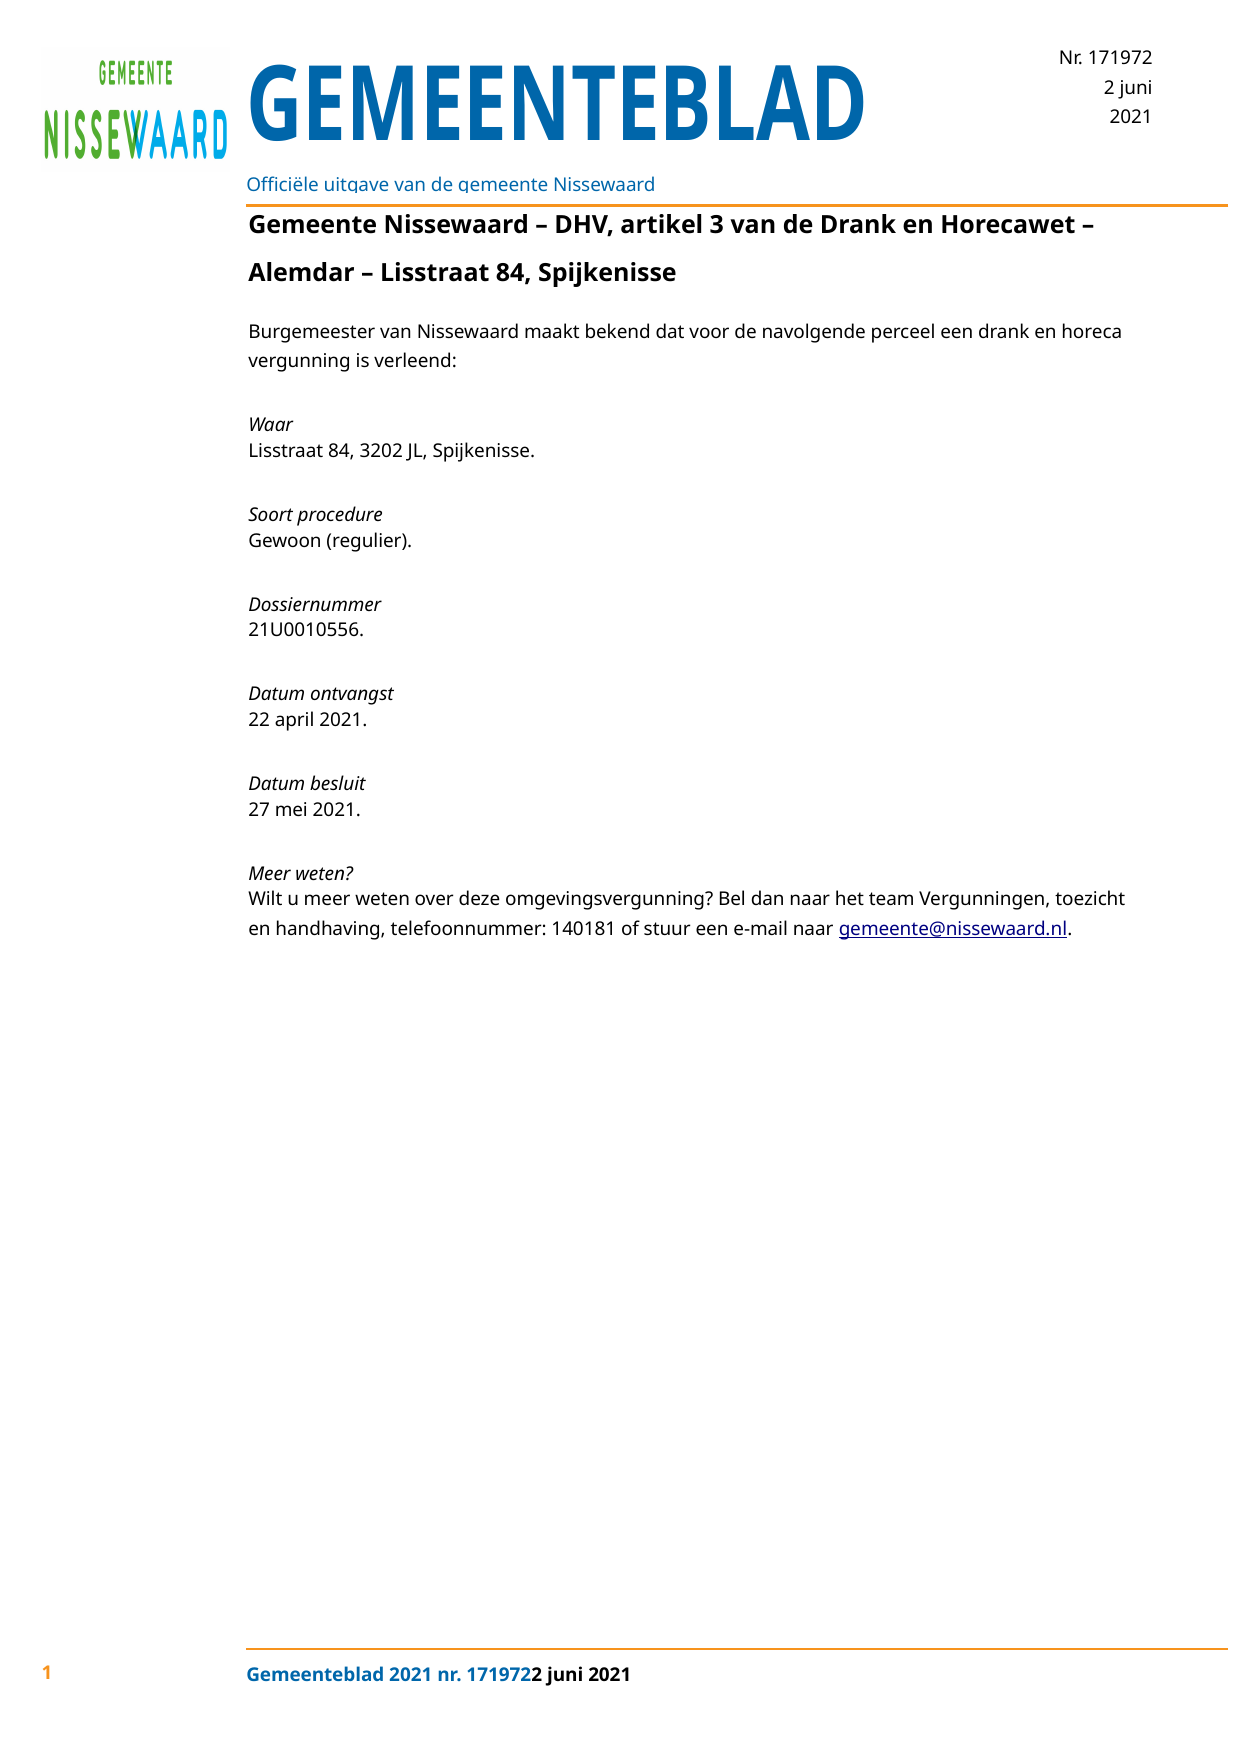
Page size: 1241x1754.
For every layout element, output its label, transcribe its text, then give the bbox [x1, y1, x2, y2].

text Burgemeester van Nissewaard maakt bekend dat voor de navolgende perceel een drank en horeca vergunning is verleend: [248, 318, 1152, 373]
text Waar [248, 411, 1152, 437]
text 22 april 2021. [248, 706, 1152, 732]
text Gewoon (regulier). [248, 527, 1152, 553]
text Dossiernummer [248, 591, 1152, 617]
text Lisstraat 84, 3202 JL, Spijkenisse. [248, 437, 1152, 463]
text Meer weten? [248, 860, 1152, 886]
text 27 mei 2021. [248, 796, 1152, 822]
text Datum besluit [248, 770, 1152, 796]
picture [41, 47, 231, 172]
text 21U0010556. [248, 617, 1152, 642]
text Soort procedure [248, 501, 1152, 527]
text Gemeente Nissewaard – DHV, artikel 3 van de Drank en Horecawet – Alemdar – Lisstraat 84, Spijkenisse [248, 207, 1152, 288]
text Wilt u meer weten over deze omgevingsvergunning? Bel dan naar het team Vergunningen, toezicht en handhaving, telefoonnummer: 140181 of stuur een e-mail naar gemeente@nissewaard.nl. [248, 886, 1152, 941]
text Datum ontvangst [248, 681, 1152, 706]
